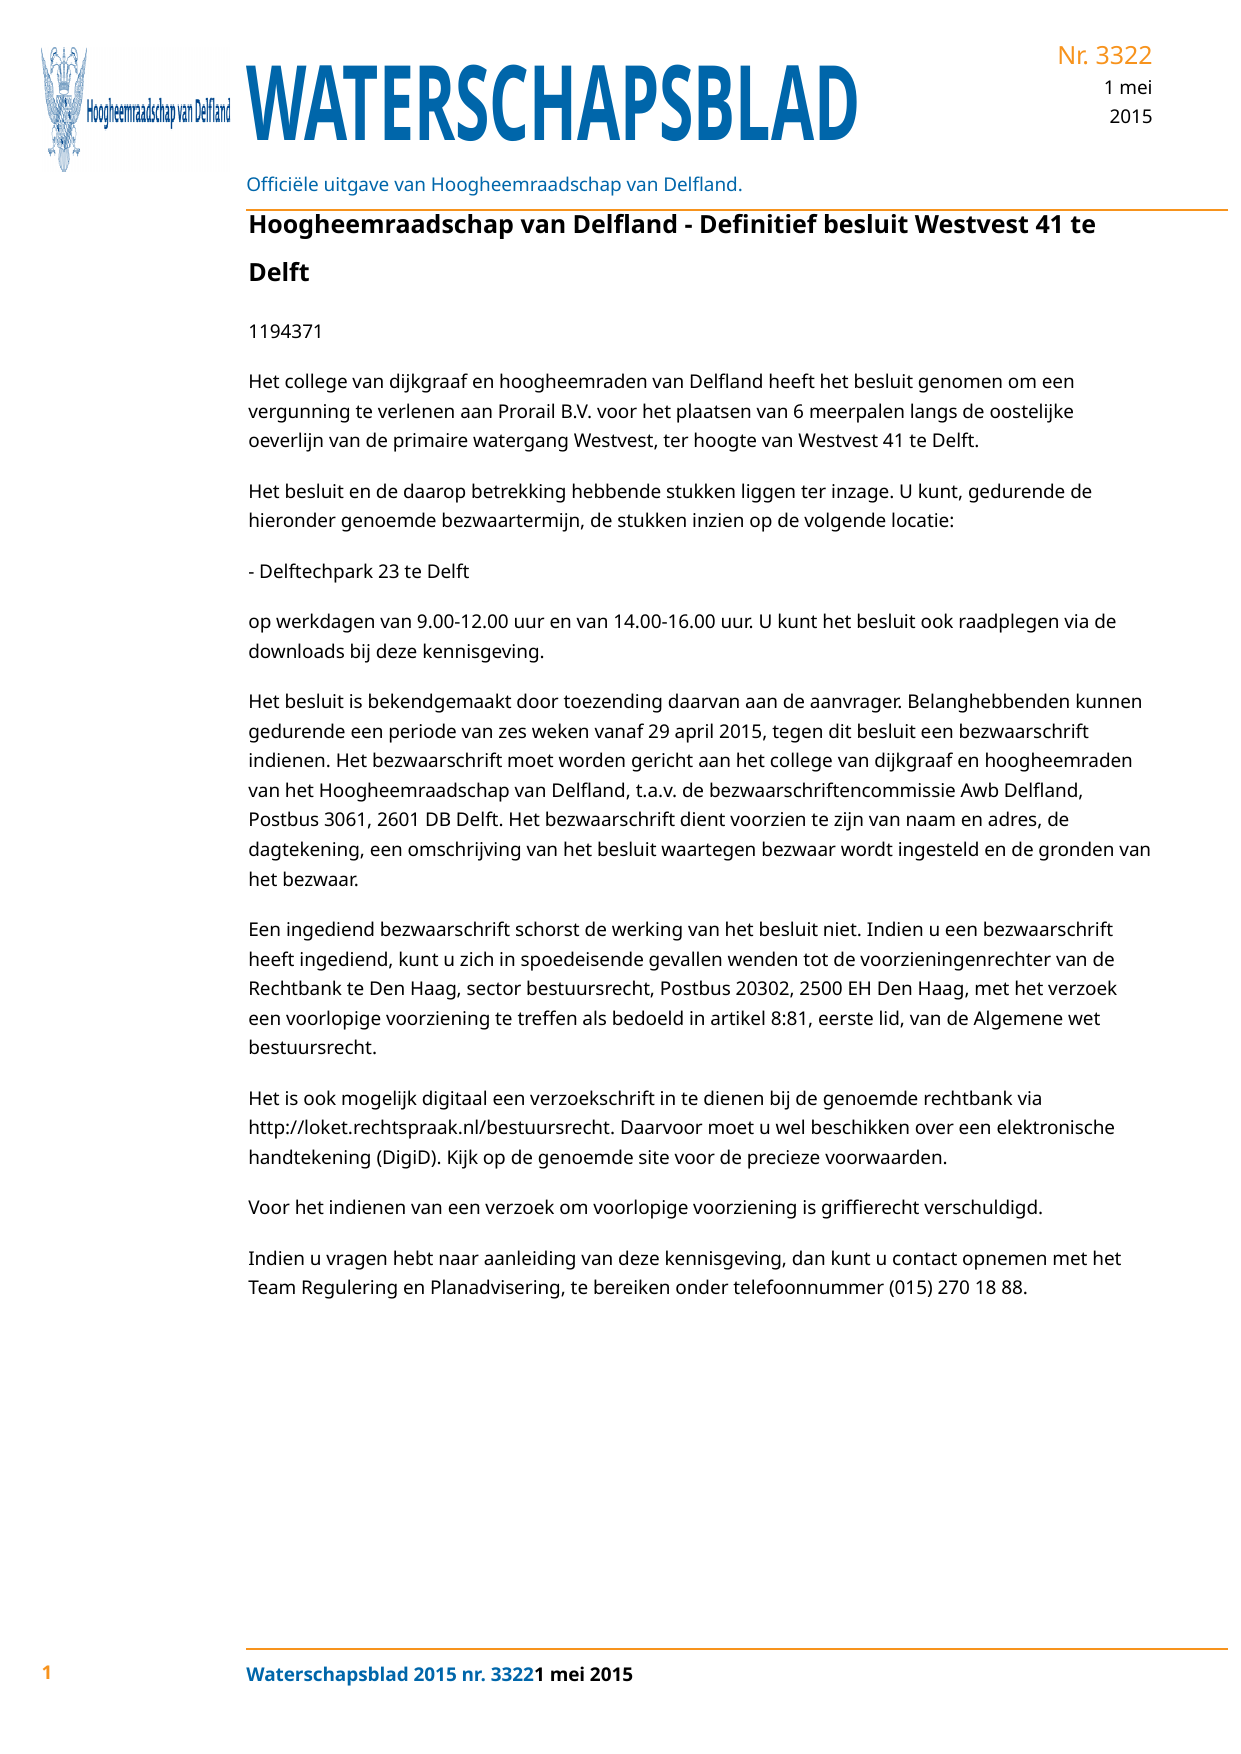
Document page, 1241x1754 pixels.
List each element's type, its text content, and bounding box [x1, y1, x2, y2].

text Het is ook mogelijk digitaal een verzoekschrift in te dienen bij de genoemde rechtbank via http://loket.rechtspraak.nl/bestuursrecht. Daarvoor moet u wel beschikken over een elektronische handtekening (DigiD). Kijk op de genoemde site voor de precieze voorwaarden. [248, 1085, 1152, 1170]
text Het college van dijkgraaf en hoogheemraden van Delfland heeft het besluit genomen om een vergunning te verlenen aan Prorail B.V. voor het plaatsen van 6 meerpalen langs de oostelijke oeverlijn van de primaire watergang Westvest, ter hoogte van Westvest 41 te Delft. [248, 368, 1152, 453]
text Hoogheemraadschap van Delfland - Definitief besluit Westvest 41 te Delft [248, 211, 1152, 288]
text 1194371 [248, 318, 1152, 344]
text Voor het indienen van een verzoek om voorlopige voorziening is griffierecht verschuldigd. [248, 1194, 1152, 1220]
picture [41, 47, 231, 172]
text Het besluit en de daarop betrekking hebbende stukken liggen ter inzage. U kunt, gedurende de hieronder genoemde bezwaartermijn, de stukken inzien op de volgende locatie: [248, 478, 1152, 533]
text Het besluit is bekendgemaakt door toezending daarvan aan de aanvrager. Belanghebbenden kunnen gedurende een periode van zes weken vanaf 29 april 2015, tegen dit besluit een bezwaarschrift indienen. Het bezwaarschrift moet worden gericht aan het college van dijkgraaf en hoogheemraden van het Hoogheemraadschap van Delfland, t.a.v. de bezwaarschriftencommissie Awb Delfland, Postbus 3061, 2601 DB Delft. Het bezwaarschrift dient voorzien te zijn van naam en adres, de dagtekening, een omschrijving van het besluit waartegen bezwaar wordt ingesteld en de gronden van het bezwaar. [248, 688, 1152, 892]
text Indien u vragen hebt naar aanleiding van deze kennisgeving, dan kunt u contact opnemen met het Team Regulering en Planadvisering, te bereiken onder telefoonnummer (015) 270 18 88. [248, 1245, 1152, 1300]
text - Delftechpark 23 te Delft [248, 558, 1152, 584]
text Een ingediend bezwaarschrift schorst de werking van het besluit niet. Indien u een bezwaarschrift heeft ingediend, kunt u zich in spoedeisende gevallen wenden tot de voorzieningenrechter van de Rechtbank te Den Haag, sector bestuursrecht, Postbus 20302, 2500 EH Den Haag, met het verzoek een voorlopige voorziening te treffen als bedoeld in artikel 8:81, eerste lid, van de Algemene wet bestuursrecht. [248, 916, 1152, 1060]
text op werkdagen van 9.00-12.00 uur en van 14.00-16.00 uur. U kunt het besluit ook raadplegen via de downloads bij deze kennisgeving. [248, 608, 1152, 664]
